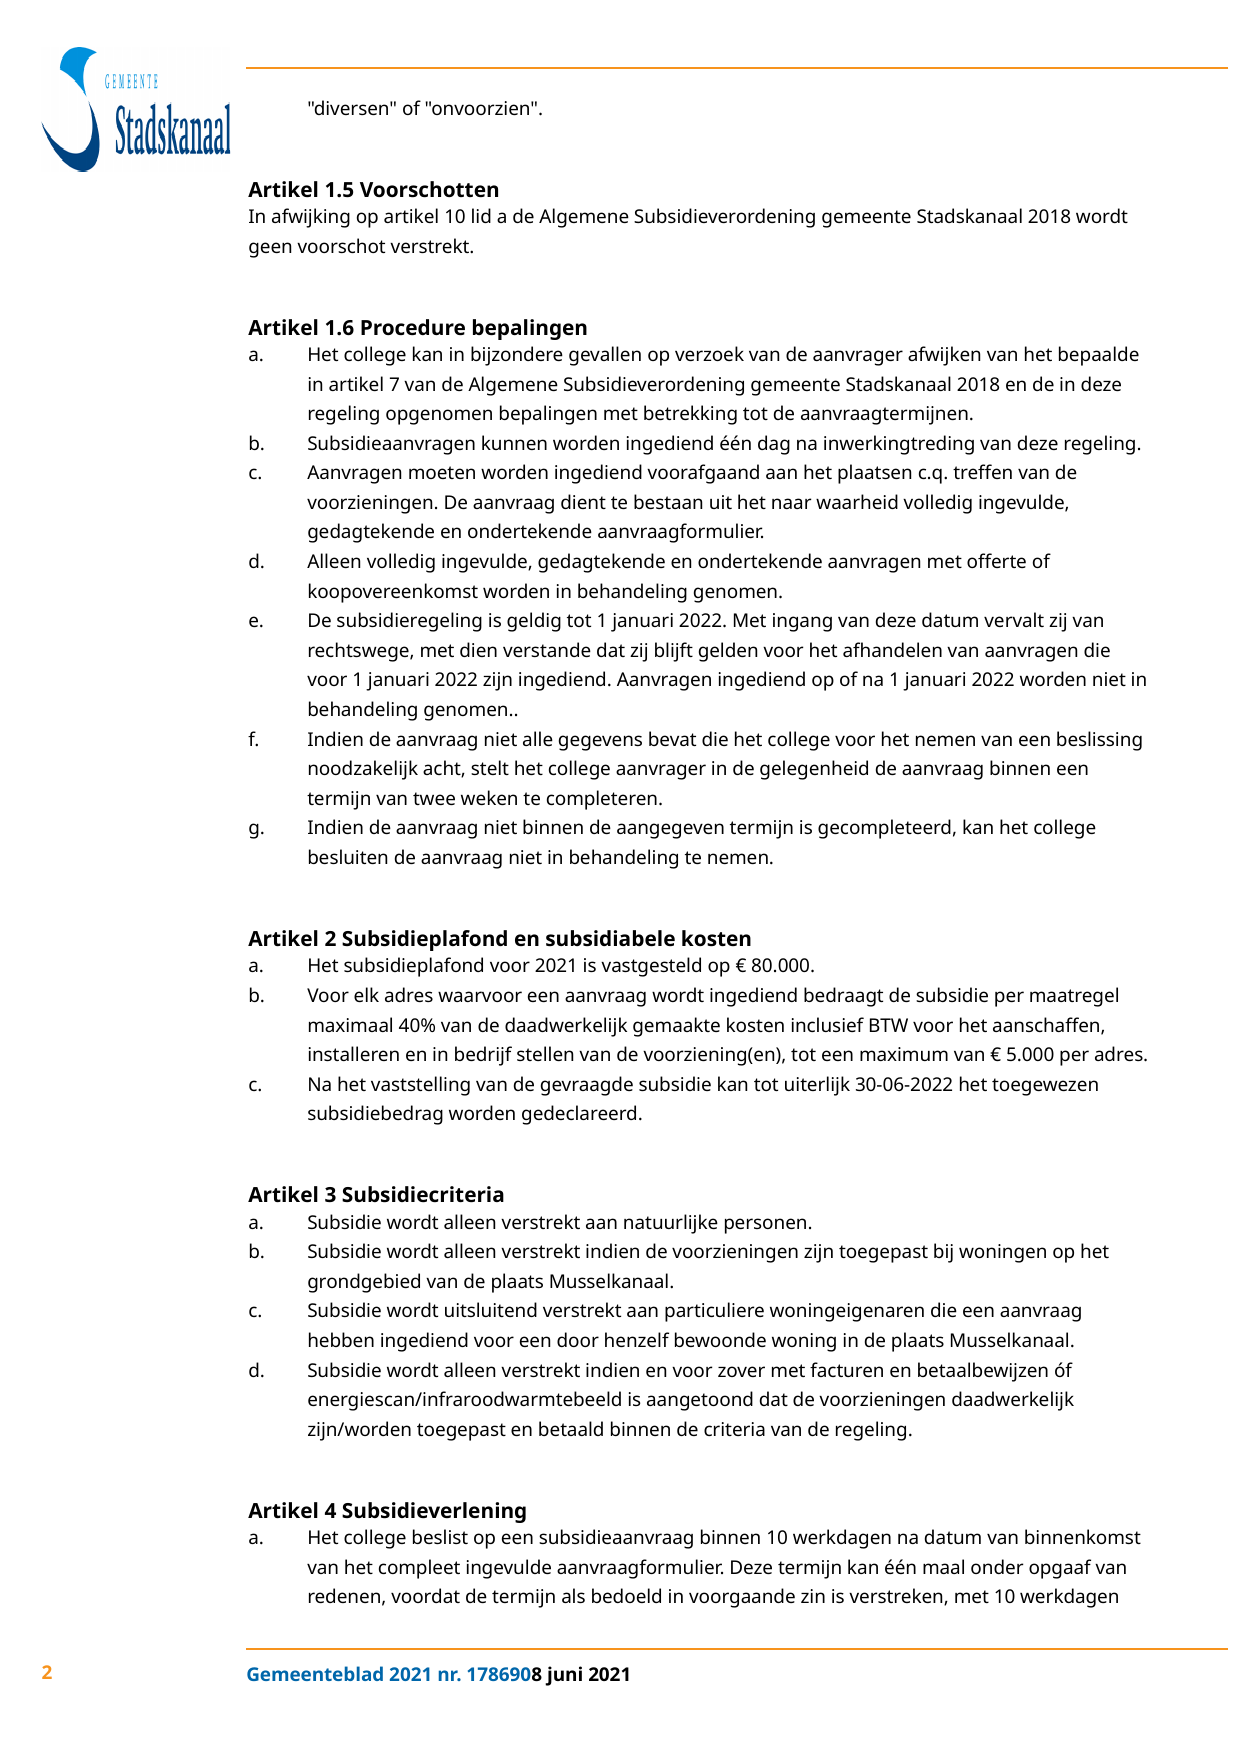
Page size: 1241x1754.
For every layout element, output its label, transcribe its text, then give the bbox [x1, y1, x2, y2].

list Het college kan in bijzondere gevallen op verzoek van de aanvrager afwijken van het bepaalde in artikel 7 van de Algemene Subsidieverordening gemeente Stadskanaal 2018 en de in deze regeling opgenomen bepalingen met betrekking tot de aanvraagtermijnen. [248, 341, 1152, 426]
list Subsidie wordt alleen verstrekt aan natuurlijke personen. [248, 1209, 1152, 1235]
list Subsidie wordt uitsluitend verstrekt aan particuliere woningeigenaren die een aanvraag hebben ingediend voor een door henzelf bewoonde woning in de plaats Musselkanaal. [248, 1298, 1152, 1353]
text Artikel 3 Subsidiecriteria [248, 1181, 1152, 1209]
text In afwijking op artikel 10 lid a de Algemene Subsidieverordening gemeente Stadskanaal 2018 wordt geen voorschot verstrekt. [248, 203, 1152, 258]
text Artikel 1.5 Voorschotten [248, 175, 1152, 203]
text Artikel 4 Subsidieverlening [248, 1496, 1152, 1524]
list Het subsidieplafond voor 2021 is vastgesteld op € 80.000. [248, 953, 1152, 978]
list Indien de aanvraag niet binnen de aangegeven termijn is gecompleteerd, kan het college besluiten de aanvraag niet in behandeling te nemen. [248, 814, 1152, 870]
list Indien de aanvraag niet alle gegevens bevat die het college voor het nemen van een beslissing noodzakelijk acht, stelt het college aanvrager in de gelegenheid de aanvraag binnen een termijn van twee weken te completeren. [248, 726, 1152, 811]
list Het college beslist op een subsidieaanvraag binnen 10 werkdagen na datum van binnenkomst van het compleet ingevulde aanvraagformulier. Deze termijn kan één maal onder opgaaf van redenen, voordat de termijn als bedoeld in voorgaande zin is verstreken, met 10 werkdagen [248, 1524, 1152, 1609]
list Na het vaststelling van de gevraagde subsidie kan tot uiterlijk 30-06-2022 het toegewezen subsidiebedrag worden gedeclareerd. [248, 1071, 1152, 1126]
list "diversen" of "onvoorzien". [248, 95, 1152, 121]
list Voor elk adres waarvoor een aanvraag wordt ingediend bedraagt de subsidie per maatregel maximaal 40% van de daadwerkelijk gemaakte kosten inclusief BTW voor het aanschaffen, installeren en in bedrijf stellen van de voorziening(en), tot een maximum van € 5.000 per adres. [248, 982, 1152, 1067]
text Artikel 2 Subsidieplafond en subsidiabele kosten [248, 924, 1152, 953]
text Artikel 1.6 Procedure bepalingen [248, 313, 1152, 341]
list De subsidieregeling is geldig tot 1 januari 2022. Met ingang van deze datum vervalt zij van rechtswege, met dien verstande dat zij blijft gelden voor het afhandelen van aanvragen die voor 1 januari 2022 zijn ingediend. Aanvragen ingediend op of na 1 januari 2022 worden niet in behandeling genomen.. [248, 607, 1152, 722]
list Alleen volledig ingevulde, gedagtekende en ondertekende aanvragen met offerte of koopovereenkomst worden in behandeling genomen. [248, 548, 1152, 604]
list Aanvragen moeten worden ingediend voorafgaand aan het plaatsen c.q. treffen van de voorzieningen. De aanvraag dient te bestaan uit het naar waarheid volledig ingevulde, gedagtekende en ondertekende aanvraagformulier. [248, 459, 1152, 544]
picture [41, 47, 231, 172]
list Subsidieaanvragen kunnen worden ingediend één dag na inwerkingtreding van deze regeling. [248, 430, 1152, 456]
list Subsidie wordt alleen verstrekt indien de voorzieningen zijn toegepast bij woningen op het grondgebied van de plaats Musselkanaal. [248, 1238, 1152, 1294]
list Subsidie wordt alleen verstrekt indien en voor zover met facturen en betaalbewijzen óf energiescan/infraroodwarmtebeeld is aangetoond dat de voorzieningen daadwerkelijk zijn/worden toegepast en betaald binnen de criteria van de regeling. [248, 1357, 1152, 1442]
